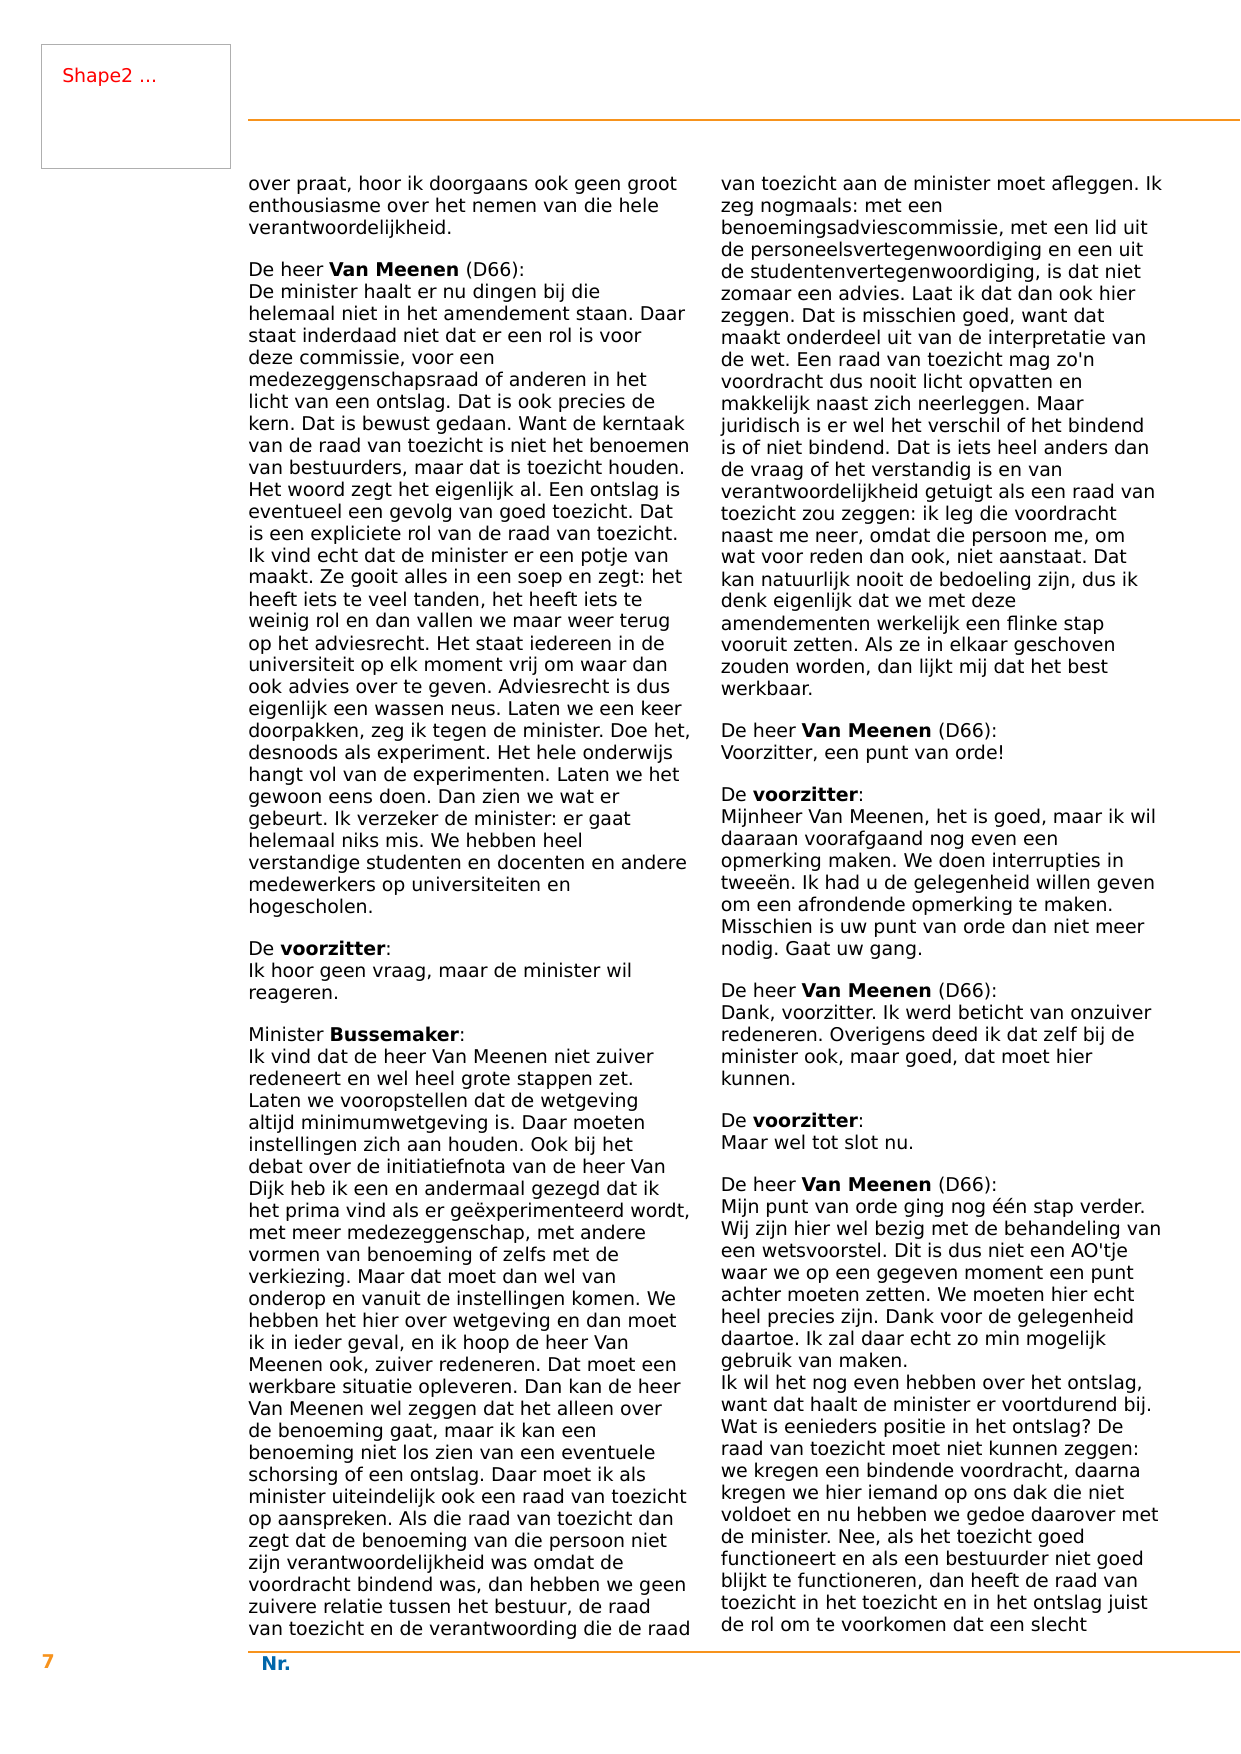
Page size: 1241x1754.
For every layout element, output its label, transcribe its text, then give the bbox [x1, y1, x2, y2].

text De voorzitter: [721, 1110, 1163, 1132]
text Mijn punt van orde ging nog één stap verder. Wij zijn hier wel bezig met de behandeling van een wetsvoorstel. Dit is dus niet een AO'tje waar we op een gegeven moment een punt achter moeten zetten. We moeten hier echt heel precies zijn. Dank voor de gelegenheid daartoe. Ik zal daar echt zo min mogelijk gebruik van maken. [721, 1196, 1163, 1372]
text De voorzitter: [248, 938, 691, 960]
text De heer Van Meenen (D66): [721, 720, 1163, 742]
text De heer Van Meenen (D66): [721, 980, 1163, 1002]
text De heer Van Meenen (D66): [248, 259, 691, 281]
text Voorzitter, een punt van orde! [721, 742, 1163, 764]
text Maar wel tot slot nu. [721, 1132, 1163, 1154]
text Dank, voorzitter. Ik werd beticht van onzuiver redeneren. Overigens deed ik dat zelf bij de minister ook, maar goed, dat moet hier kunnen. [721, 1002, 1163, 1090]
text Ik wil het nog even hebben over het ontslag, want dat haalt de minister er voortdurend bij. Wat is eenieders positie in het ontslag? De raad van toezicht moet niet kunnen zeggen: we kregen een bindende voordracht, daarna kregen we hier iemand op ons dak die niet voldoet en nu hebben we gedoe daarover met de minister. Nee, als het toezicht goed functioneert en als een bestuurder niet goed blijkt te functioneren, dan heeft de raad van toezicht in het toezicht en in het ontslag juist de rol om te voorkomen dat een slecht [721, 1372, 1163, 1636]
text De heer Van Meenen (D66): [721, 1174, 1163, 1196]
text van toezicht aan de minister moet afleggen. Ik zeg nogmaals: met een benoemingsadviescommissie, met een lid uit de personeelsvertegenwoordiging en een uit de studentenvertegenwoordiging, is dat niet zomaar een advies. Laat ik dat dan ook hier zeggen. Dat is misschien goed, want dat maakt onderdeel uit van de interpretatie van de wet. Een raad van toezicht mag zo'n voordracht dus nooit licht opvatten en makkelijk naast zich neerleggen. Maar juridisch is er wel het verschil of het bindend is of niet bindend. Dat is iets heel anders dan de vraag of het verstandig is en van verantwoordelijkheid getuigt als een raad van toezicht zou zeggen: ik leg die voordracht naast me neer, omdat die persoon me, om wat voor reden dan ook, niet aanstaat. Dat kan natuurlijk nooit de bedoeling zijn, dus ik denk eigenlijk dat we met deze amendementen werkelijk een flinke stap vooruit zetten. Als ze in elkaar geschoven zouden worden, dan lijkt mij dat het best werkbaar. [721, 173, 1163, 700]
text over praat, hoor ik doorgaans ook geen groot enthousiasme over het nemen van die hele verantwoordelijkheid. [248, 173, 691, 239]
text Mijnheer Van Meenen, het is goed, maar ik wil daaraan voorafgaand nog even een opmerking maken. We doen interrupties in tweeën. Ik had u de gelegenheid willen geven om een afrondende opmerking te maken. Misschien is uw punt van orde dan niet meer nodig. Gaat uw gang. [721, 806, 1163, 960]
text Ik vind dat de heer Van Meenen niet zuiver redeneert en wel heel grote stappen zet. Laten we vooropstellen dat de wetgeving altijd minimumwetgeving is. Daar moeten instellingen zich aan houden. Ook bij het debat over de initiatiefnota van de heer Van Dijk heb ik een en andermaal gezegd dat ik het prima vind als er geëxperimenteerd wordt, met meer medezeggenschap, met andere vormen van benoeming of zelfs met de verkiezing. Maar dat moet dan wel van onderop en vanuit de instellingen komen. We hebben het hier over wetgeving en dan moet ik in ieder geval, en ik hoop de heer Van Meenen ook, zuiver redeneren. Dat moet een werkbare situatie opleveren. Dan kan de heer Van Meenen wel zeggen dat het alleen over de benoeming gaat, maar ik kan een benoeming niet los zien van een eventuele schorsing of een ontslag. Daar moet ik als minister uiteindelijk ook een raad van toezicht op aanspreken. Als die raad van toezicht dan zegt dat de benoeming van die persoon niet zijn verantwoordelijkheid was omdat de voordracht bindend was, dan hebben we geen zuivere relatie tussen het bestuur, de raad van toezicht en de verantwoording die de raad [248, 1046, 691, 1639]
text Minister Bussemaker: [248, 1024, 691, 1046]
text De minister haalt er nu dingen bij die helemaal niet in het amendement staan. Daar staat inderdaad niet dat er een rol is voor deze commissie, voor een medezeggenschapsraad of anderen in het licht van een ontslag. Dat is ook precies de kern. Dat is bewust gedaan. Want de kerntaak van de raad van toezicht is niet het benoemen van bestuurders, maar dat is toezicht houden. Het woord zegt het eigenlijk al. Een ontslag is eventueel een gevolg van goed toezicht. Dat is een expliciete rol van de raad van toezicht. Ik vind echt dat de minister er een potje van maakt. Ze gooit alles in een soep en zegt: het heeft iets te veel tanden, het heeft iets te weinig rol en dan vallen we maar weer terug op het adviesrecht. Het staat iedereen in de universiteit op elk moment vrij om waar dan ook advies over te geven. Adviesrecht is dus eigenlijk een wassen neus. Laten we een keer doorpakken, zeg ik tegen de minister. Doe het, desnoods als experiment. Het hele onderwijs hangt vol van de experimenten. Laten we het gewoon eens doen. Dan zien we wat er gebeurt. Ik verzeker de minister: er gaat helemaal niks mis. We hebben heel verstandige studenten en docenten en andere medewerkers op universiteiten en hogescholen. [248, 281, 691, 918]
text De voorzitter: [721, 784, 1163, 806]
text Ik hoor geen vraag, maar de minister wil reageren. [248, 960, 691, 1004]
